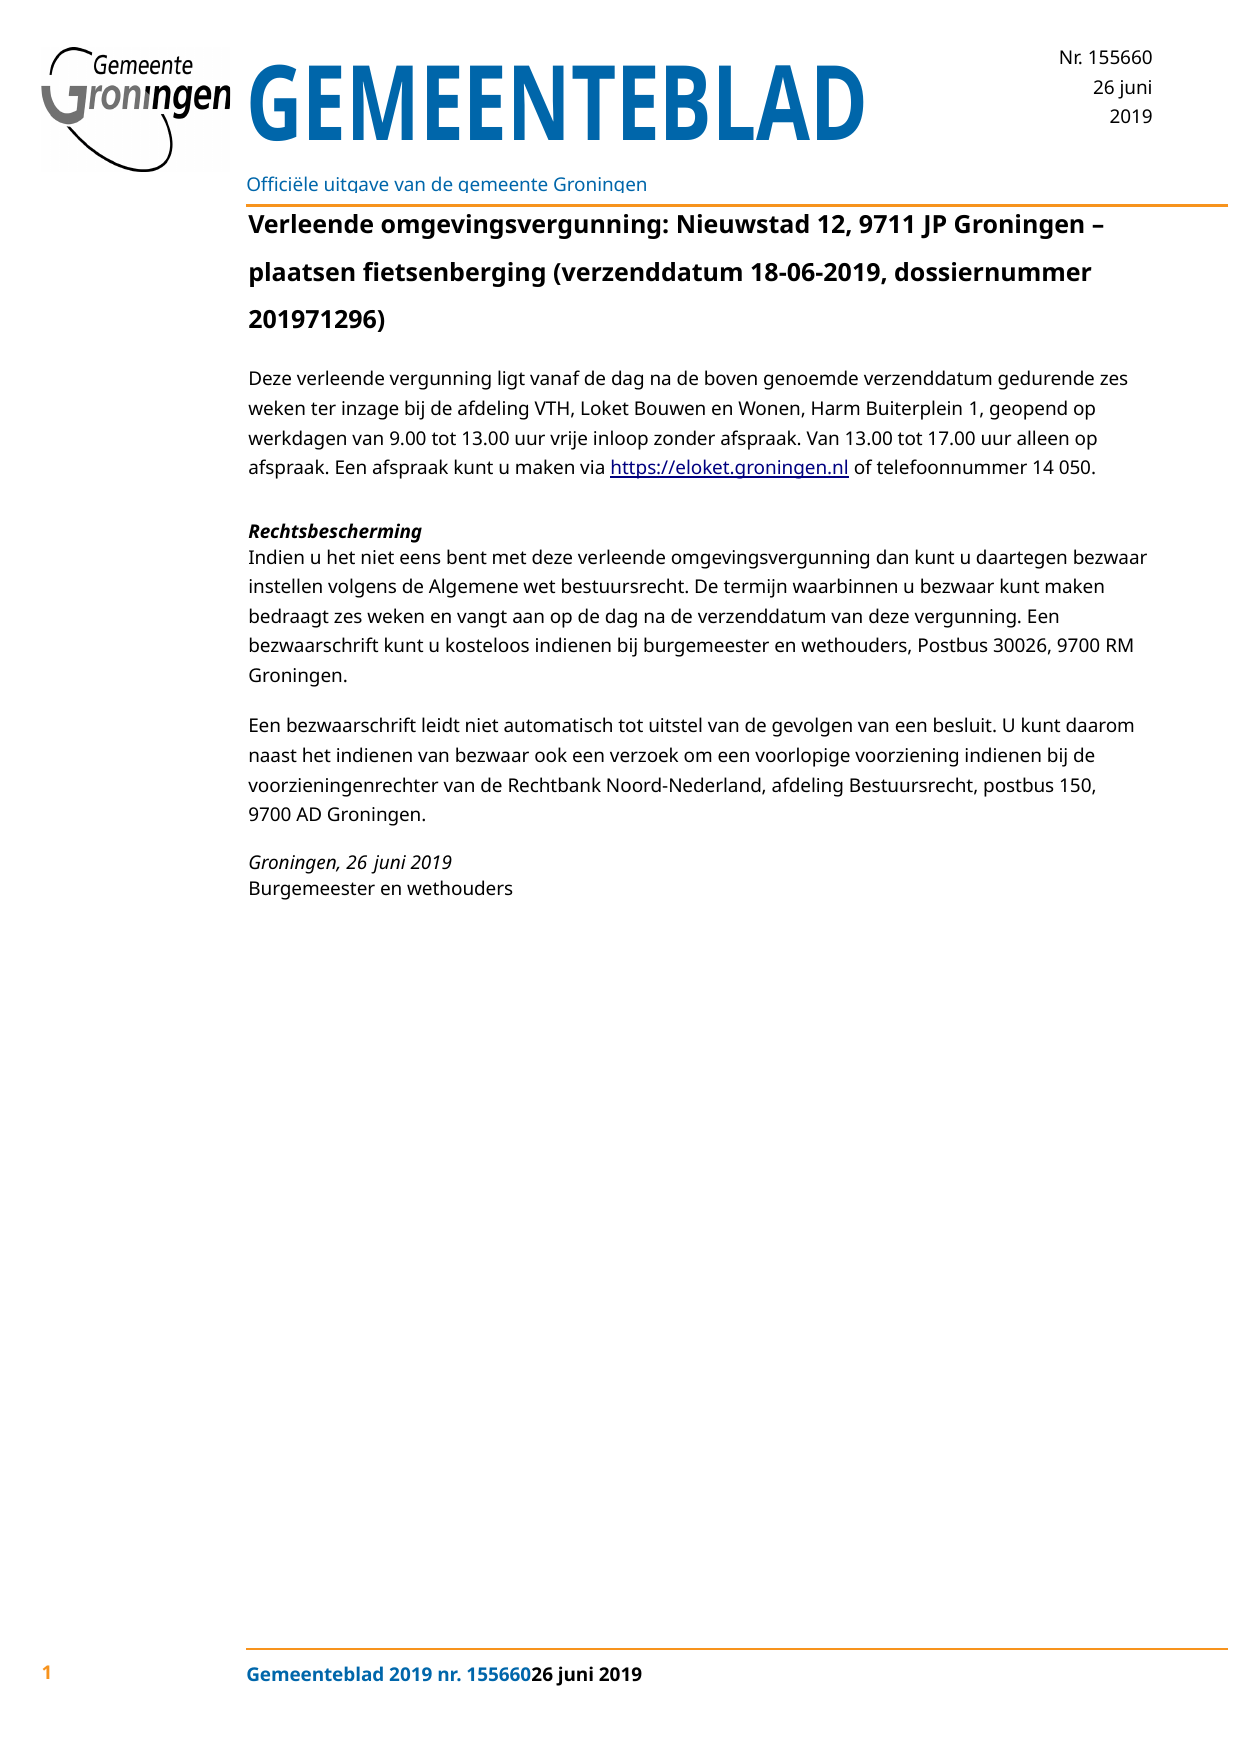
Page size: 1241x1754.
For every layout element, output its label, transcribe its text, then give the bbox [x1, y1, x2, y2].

picture [41, 47, 231, 172]
text Verleende omgevingsvergunning: Nieuwstad 12, 9711 JP Groningen – plaatsen fietsenberging (verzenddatum 18-06-2019, dossiernummer 201971296) [248, 207, 1152, 336]
text Indien u het niet eens bent met deze verleende omgevingsvergunning dan kunt u daartegen bezwaar instellen volgens de Algemene wet bestuursrecht. De termijn waarbinnen u bezwaar kunt maken bedraagt zes weken en vangt aan op de dag na de verzenddatum van deze vergunning. Een bezwaarschrift kunt u kosteloos indienen bij burgemeester en wethouders, Postbus 30026, 9700 RM Groningen. [248, 544, 1152, 688]
text Deze verleende vergunning ligt vanaf de dag na de boven genoemde verzenddatum gedurende zes weken ter inzage bij de afdeling VTH, Loket Bouwen en Wonen, Harm Buiterplein 1, geopend op werkdagen van 9.00 tot 13.00 uur vrije inloop zonder afspraak. Van 13.00 tot 17.00 uur alleen op afspraak. Een afspraak kunt u maken via https://eloket.groningen.nl of telefoonnummer 14 050. [248, 366, 1152, 480]
text Groningen, 26 juni 2019 [248, 849, 1152, 875]
text Een bezwaarschrift leidt niet automatisch tot uitstel van de gevolgen van een besluit. U kunt daarom naast het indienen van bezwaar ook een verzoek om een voorlopige voorziening indienen bij de voorzieningenrechter van de Rechtbank Noord-Nederland, afdeling Bestuursrecht, postbus 150, 9700 AD Groningen. [248, 713, 1152, 827]
text Rechtsbescherming [248, 518, 1152, 544]
text Burgemeester en wethouders [248, 875, 1152, 901]
